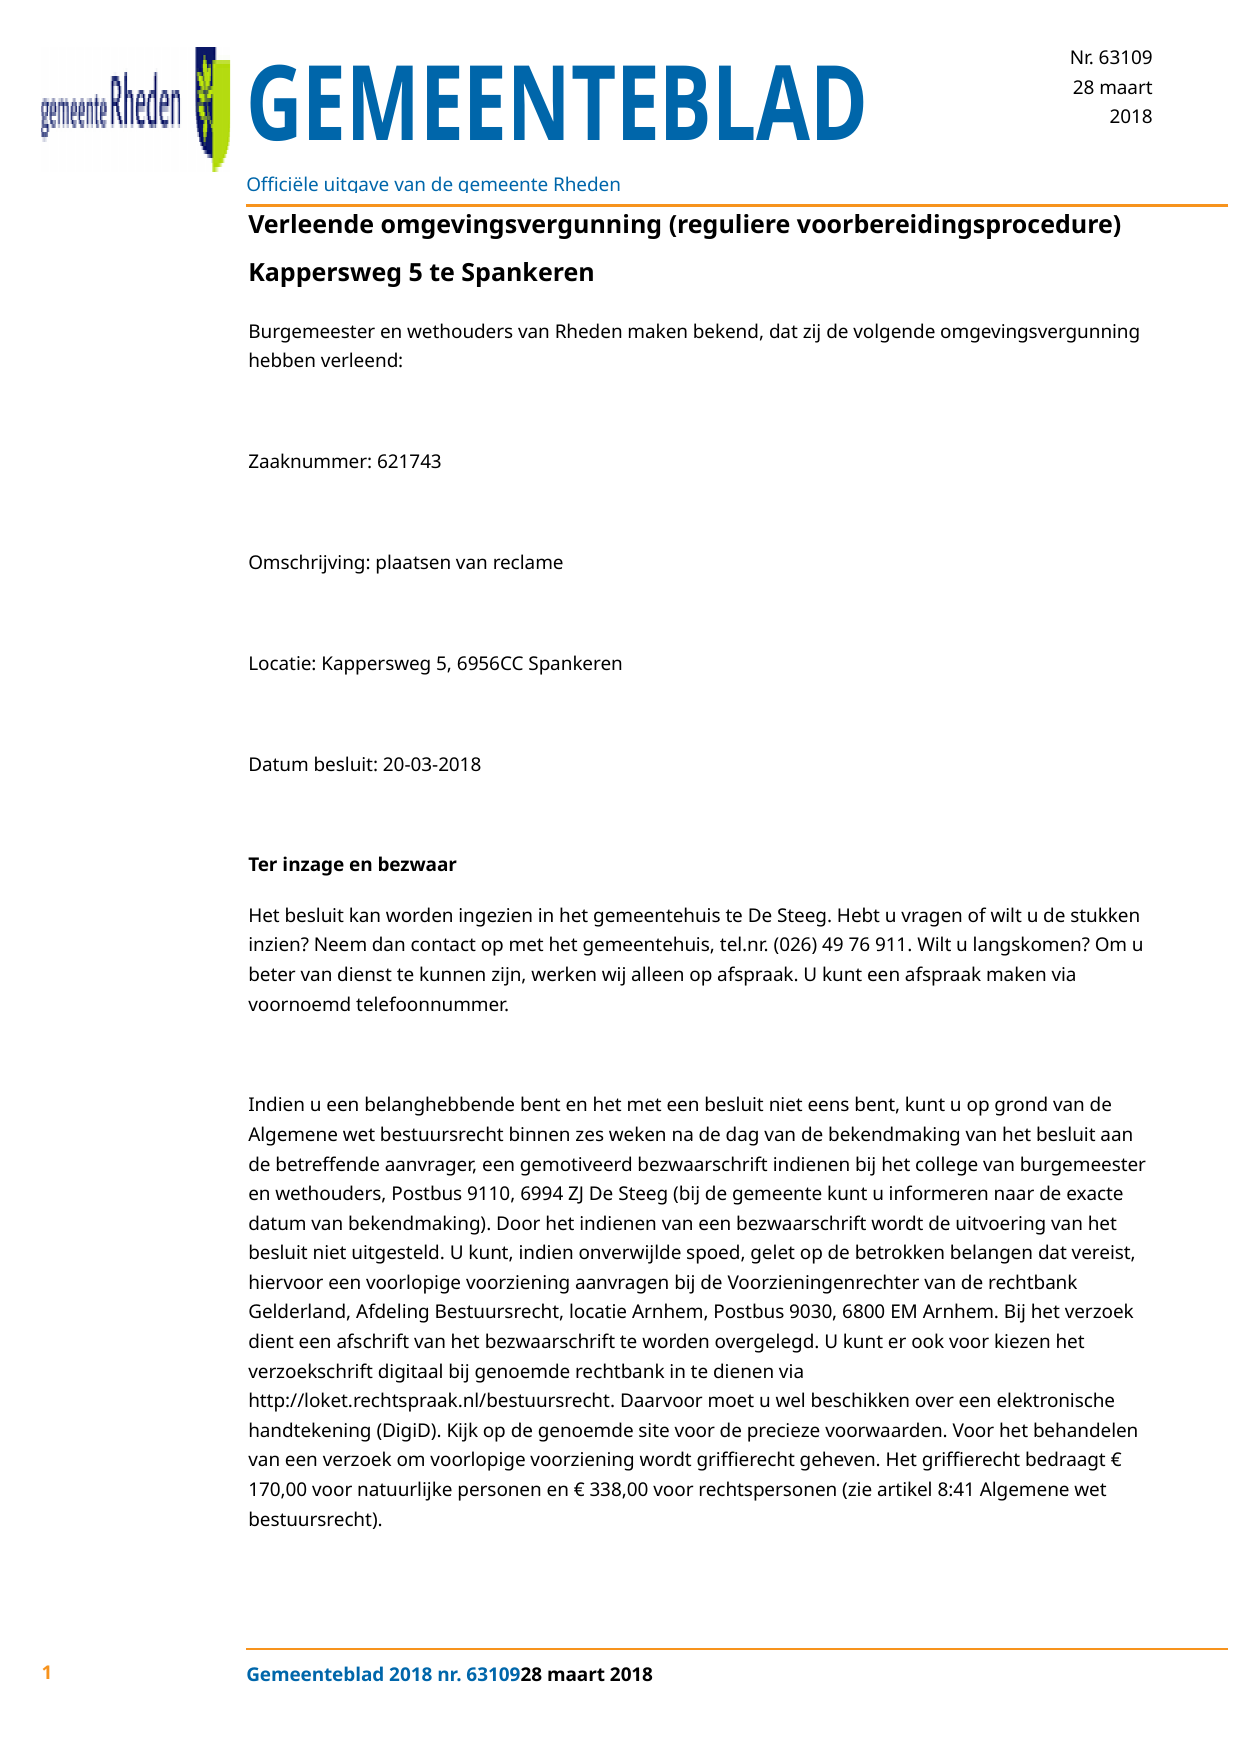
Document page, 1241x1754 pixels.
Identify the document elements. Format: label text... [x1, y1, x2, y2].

text Locatie: Kappersweg 5, 6956CC Spankeren [248, 650, 1152, 676]
picture [41, 47, 231, 172]
text Verleende omgevingsvergunning (reguliere voorbereidingsprocedure) Kappersweg 5 te Spankeren [248, 207, 1152, 288]
text Omschrijving: plaatsen van reclame [248, 549, 1152, 575]
text Zaaknummer: 621743 [248, 448, 1152, 474]
text Datum besluit: 20-03-2018 [248, 751, 1152, 777]
text Indien u een belanghebbende bent en het met een besluit niet eens bent, kunt u op grond van de Algemene wet bestuursrecht binnen zes weken na de dag van de bekendmaking van het besluit aan de betreffende aanvrager, een gemotiveerd bezwaarschrift indienen bij het college van burgemeester en wethouders, Postbus 9110, 6994 ZJ De Steeg (bij de gemeente kunt u informeren naar de exacte datum van bekendmaking). Door het indienen van een bezwaarschrift wordt de uitvoering van het besluit niet uitgesteld. U kunt, indien onverwijlde spoed, gelet op de betrokken belangen dat vereist, hiervoor een voorlopige voorziening aanvragen bij de Voorzieningenrechter van de rechtbank Gelderland, Afdeling Bestuursrecht, locatie Arnhem, Postbus 9030, 6800 EM Arnhem. Bij het verzoek dient een afschrift van het bezwaarschrift te worden overgelegd. U kunt er ook voor kiezen het verzoekschrift digitaal bij genoemde rechtbank in te dienen via http://loket.rechtspraak.nl/bestuursrecht. Daarvoor moet u wel beschikken over een elektronische handtekening (DigiD). Kijk op de genoemde site voor de precieze voorwaarden. Voor het behandelen van een verzoek om voorlopige voorziening wordt griffierecht geheven. Het griffierecht bedraagt € 170,00 voor natuurlijke personen en € 338,00 voor rechtspersonen (zie artikel 8:41 Algemene wet bestuursrecht). [248, 1092, 1152, 1532]
text Het besluit kan worden ingezien in het gemeentehuis te De Steeg. Hebt u vragen of wilt u de stukken inzien? Neem dan contact op met het gemeentehuis, tel.nr. (026) 49 76 911. Wilt u langskomen? Om u beter van dienst te kunnen zijn, werken wij alleen op afspraak. U kunt een afspraak maken via voornoemd telefoonnummer. [248, 902, 1152, 1017]
text Ter inzage en bezwaar [248, 852, 1152, 877]
text Burgemeester en wethouders van Rheden maken bekend, dat zij de volgende omgevingsvergunning hebben verleend: [248, 318, 1152, 373]
